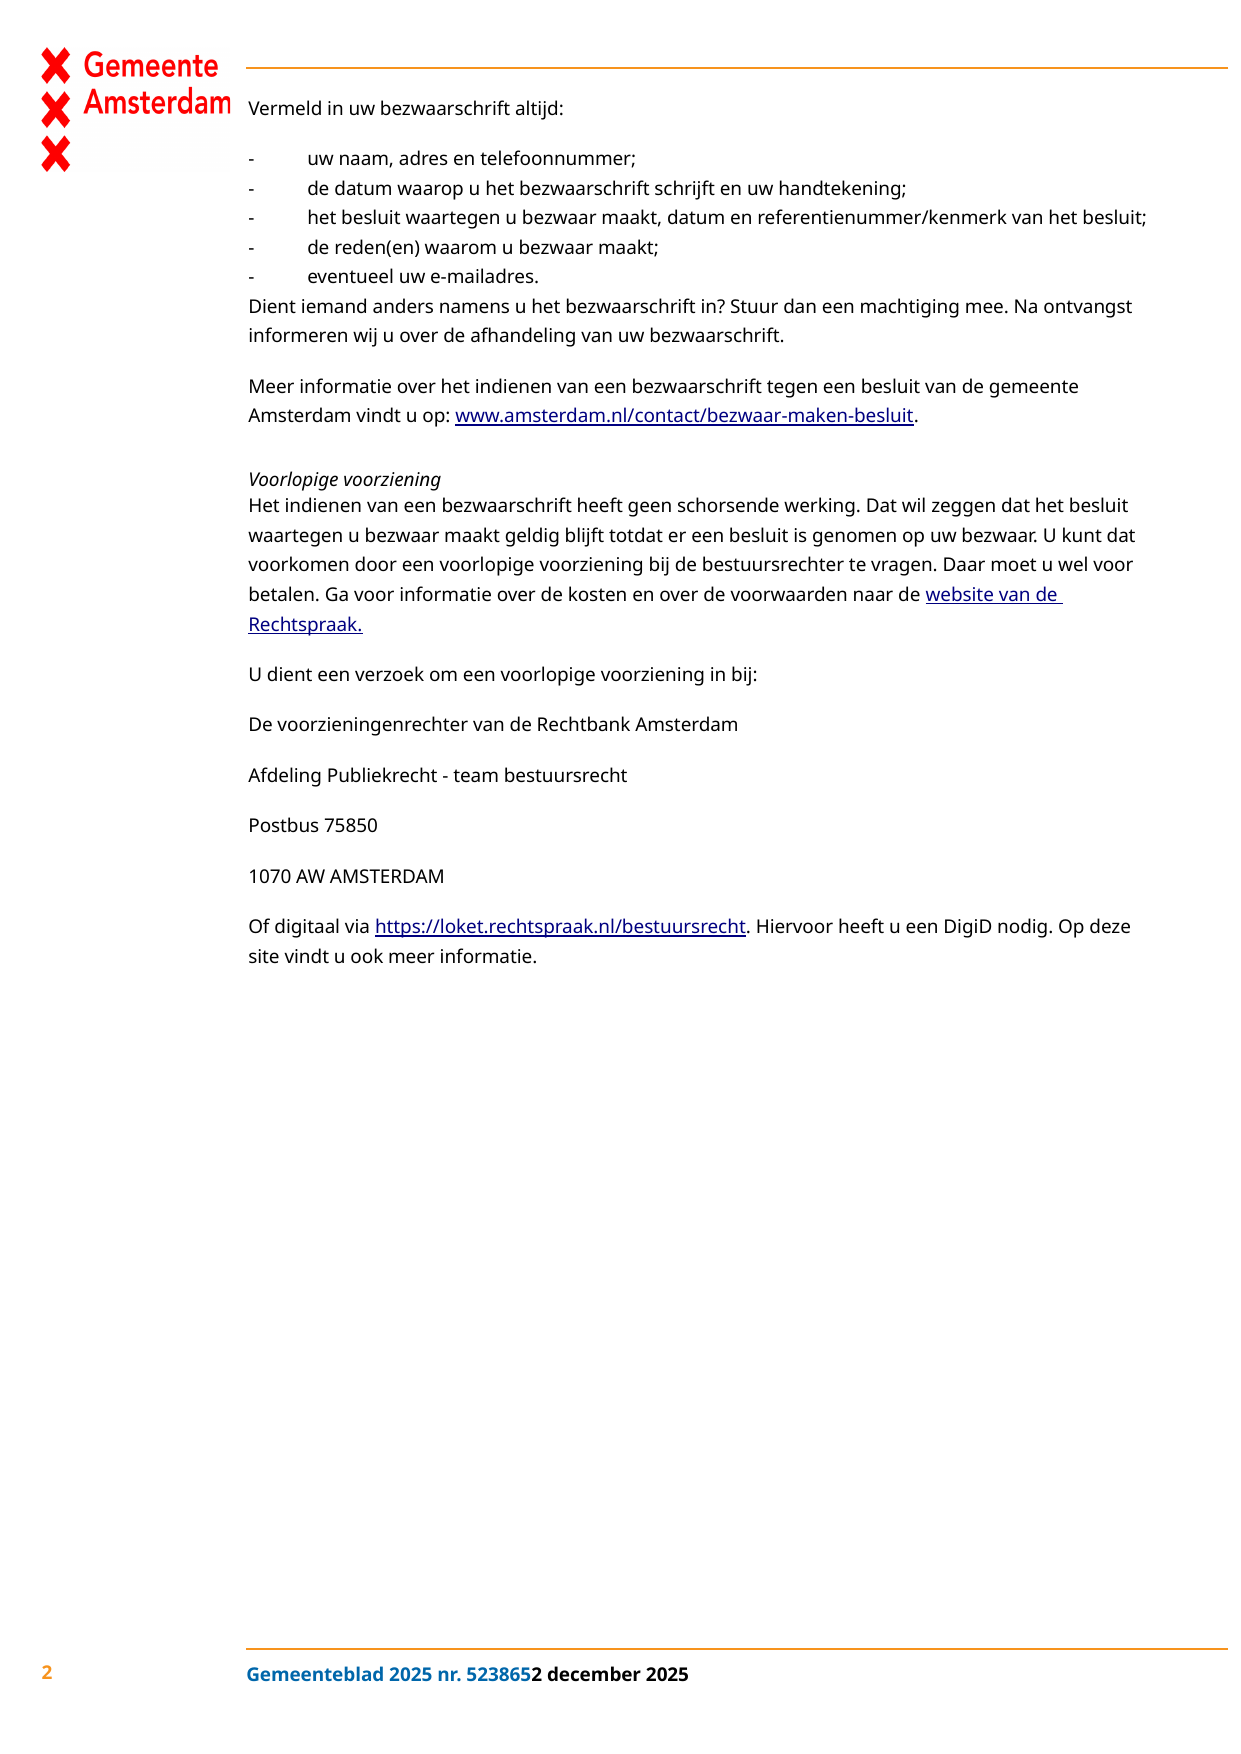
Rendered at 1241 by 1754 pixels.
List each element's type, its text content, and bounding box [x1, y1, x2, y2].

picture [41, 47, 231, 172]
list uw naam, adres en telefoonnummer; [248, 145, 1152, 171]
list het besluit waartegen u bezwaar maakt, datum en referentienummer/kenmerk van het besluit; [248, 204, 1152, 230]
text Postbus 75850 [248, 812, 1152, 838]
text Dient iemand anders namens u het bezwaarschrift in? Stuur dan een machtiging mee. Na ontvangst informeren wij u over de afhandeling van uw bezwaarschrift. [248, 293, 1152, 348]
text 1070 AW AMSTERDAM [248, 863, 1152, 888]
list eventueel uw e-mailadres. [248, 263, 1152, 289]
list de reden(en) waarom u bezwaar maakt; [248, 234, 1152, 260]
text De voorzieningenrechter van de Rechtbank Amsterdam [248, 712, 1152, 737]
list de datum waarop u het bezwaarschrift schrijft en uw handtekening; [248, 175, 1152, 201]
text Meer informatie over het indienen van een bezwaarschrift tegen een besluit van de gemeente Amsterdam vindt u op: www.amsterdam.nl/contact/bezwaar-maken-besluit. [248, 373, 1152, 428]
text U dient een verzoek om een voorlopige voorziening in bij: [248, 661, 1152, 687]
text Afdeling Publiekrecht - team bestuursrecht [248, 762, 1152, 788]
text Vermeld in uw bezwaarschrift altijd: [248, 95, 1152, 121]
text Het indienen van een bezwaarschrift heeft geen schorsende werking. Dat wil zeggen dat het besluit waartegen u bezwaar maakt geldig blijft totdat er een besluit is genomen op uw bezwaar. U kunt dat voorkomen door een voorlopige voorziening bij de bestuursrechter te vragen. Daar moet u wel voor betalen. Ga voor informatie over de kosten en over de voorwaarden naar de website van de Rechtspraak. [248, 492, 1152, 636]
text Of digitaal via https://loket.rechtspraak.nl/bestuursrecht. Hiervoor heeft u een DigiD nodig. Op deze site vindt u ook meer informatie. [248, 913, 1152, 968]
text Voorlopige voorziening [248, 467, 1152, 492]
